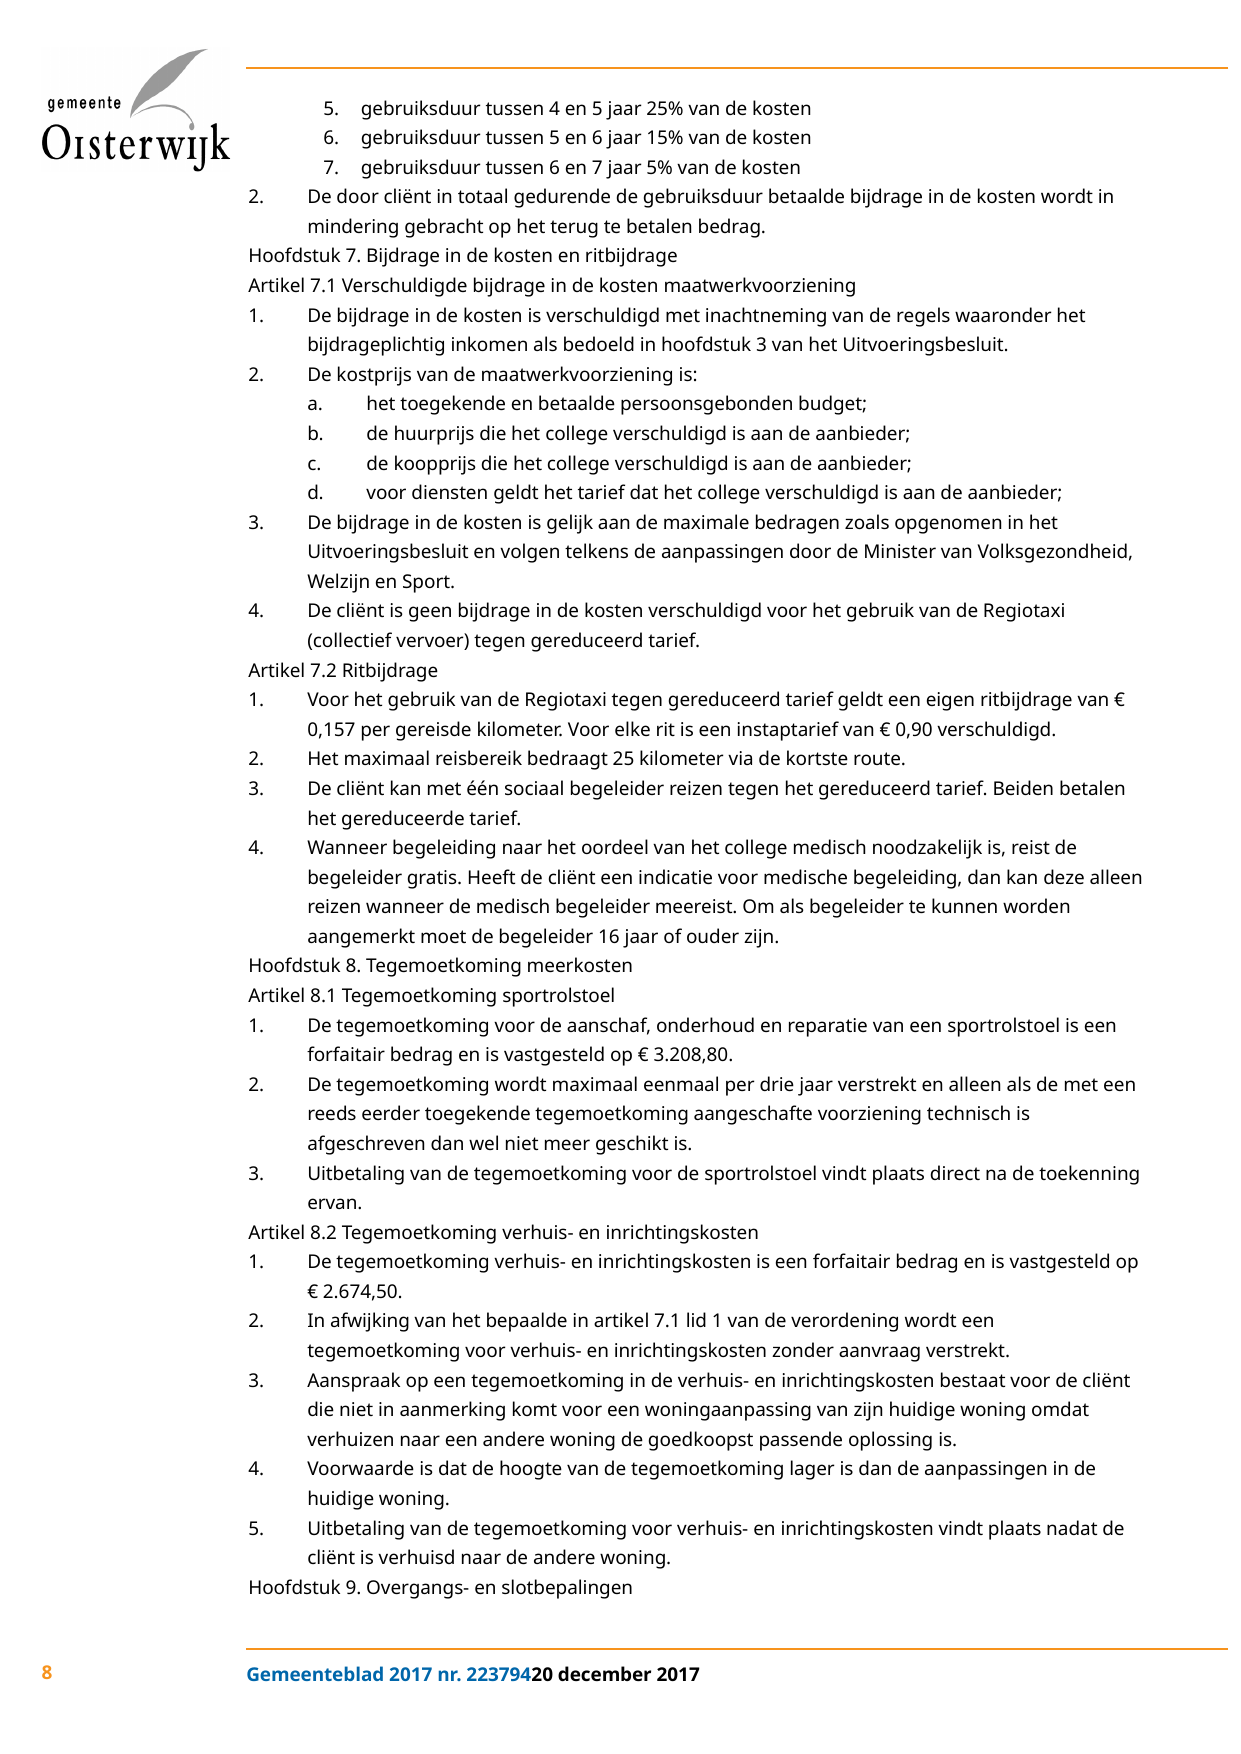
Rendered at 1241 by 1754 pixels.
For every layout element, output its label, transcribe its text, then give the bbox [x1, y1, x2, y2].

list De bijdrage in de kosten is gelijk aan de maximale bedragen zoals opgenomen in het Uitvoeringsbesluit en volgen telkens de aanpassingen door de Minister van Volksgezondheid, Welzijn en Sport. [248, 509, 1152, 594]
list Aanspraak op een tegemoetkoming in de verhuis- en inrichtingskosten bestaat voor de cliënt die niet in aanmerking komt voor een woningaanpassing van zijn huidige woning omdat verhuizen naar een andere woning de goedkoopst passende oplossing is. [248, 1367, 1152, 1452]
list De door cliënt in totaal gedurende de gebruiksduur betaalde bijdrage in de kosten wordt in mindering gebracht op het terug te betalen bedrag. [248, 183, 1152, 239]
list De cliënt kan met één sociaal begeleider reizen tegen het gereduceerd tarief. Beiden betalen het gereduceerde tarief. [248, 775, 1152, 831]
list De cliënt is geen bijdrage in de kosten verschuldigd voor het gebruik van de Regiotaxi (collectief vervoer) tegen gereduceerd tarief. [248, 598, 1152, 653]
list De tegemoetkoming voor de aanschaf, onderhoud en reparatie van een sportrolstoel is een forfaitair bedrag en is vastgesteld op € 3.208,80. [248, 1012, 1152, 1067]
picture [41, 47, 231, 172]
list De tegemoetkoming wordt maximaal eenmaal per drie jaar verstrekt en alleen als de met een reeds eerder toegekende tegemoetkoming aangeschafte voorziening technisch is afgeschreven dan wel niet meer geschikt is. [248, 1071, 1152, 1156]
list gebruiksduur tussen 4 en 5 jaar 25% van de kosten [323, 95, 1152, 121]
list de huurprijs die het college verschuldigd is aan de aanbieder; [307, 420, 1152, 446]
list het toegekende en betaalde persoonsgebonden budget; [307, 391, 1152, 416]
text Hoofdstuk 7. Bijdrage in de kosten en ritbijdrage [248, 243, 1152, 268]
text Artikel 8.2 Tegemoetkoming verhuis- en inrichtingskosten [248, 1219, 1152, 1245]
text Artikel 7.1 Verschuldigde bijdrage in de kosten maatwerkvoorziening [248, 272, 1152, 298]
list de koopprijs die het college verschuldigd is aan de aanbieder; [307, 450, 1152, 476]
list Voor het gebruik van de Regiotaxi tegen gereduceerd tarief geldt een eigen ritbijdrage van € 0,157 per gereisde kilometer. Voor elke rit is een instaptarief van € 0,90 verschuldigd. [248, 686, 1152, 742]
list gebruiksduur tussen 6 en 7 jaar 5% van de kosten [323, 154, 1152, 180]
list Voorwaarde is dat de hoogte van de tegemoetkoming lager is dan de aanpassingen in de huidige woning. [248, 1456, 1152, 1511]
text Artikel 7.2 Ritbijdrage [248, 657, 1152, 683]
list gebruiksduur tussen 5 en 6 jaar 15% van de kosten [323, 124, 1152, 150]
list voor diensten geldt het tarief dat het college verschuldigd is aan de aanbieder; [307, 479, 1152, 505]
list De kostprijs van de maatwerkvoorziening is: [248, 361, 1152, 387]
list Het maximaal reisbereik bedraagt 25 kilometer via de kortste route. [248, 746, 1152, 771]
text Artikel 8.1 Tegemoetkoming sportrolstoel [248, 982, 1152, 1008]
list De tegemoetkoming verhuis- en inrichtingskosten is een forfaitair bedrag en is vastgesteld op € 2.674,50. [248, 1248, 1152, 1304]
text Hoofdstuk 8. Tegemoetkoming meerkosten [248, 953, 1152, 978]
list In afwijking van het bepaalde in artikel 7.1 lid 1 van de verordening wordt een tegemoetkoming voor verhuis- en inrichtingskosten zonder aanvraag verstrekt. [248, 1308, 1152, 1363]
list Uitbetaling van de tegemoetkoming voor de sportrolstoel vindt plaats direct na de toekenning ervan. [248, 1160, 1152, 1215]
list Uitbetaling van de tegemoetkoming voor verhuis- en inrichtingskosten vindt plaats nadat de cliënt is verhuisd naar de andere woning. [248, 1515, 1152, 1570]
list Wanneer begeleiding naar het oordeel van het college medisch noodzakelijk is, reist de begeleider gratis. Heeft de cliënt een indicatie voor medische begeleiding, dan kan deze alleen reizen wanneer de medisch begeleider meereist. Om als begeleider te kunnen worden aangemerkt moet de begeleider 16 jaar of ouder zijn. [248, 834, 1152, 949]
text Hoofdstuk 9. Overgangs- en slotbepalingen [248, 1574, 1152, 1600]
list De bijdrage in de kosten is verschuldigd met inachtneming van de regels waaronder het bijdrageplichtig inkomen als bedoeld in hoofdstuk 3 van het Uitvoeringsbesluit. [248, 302, 1152, 357]
